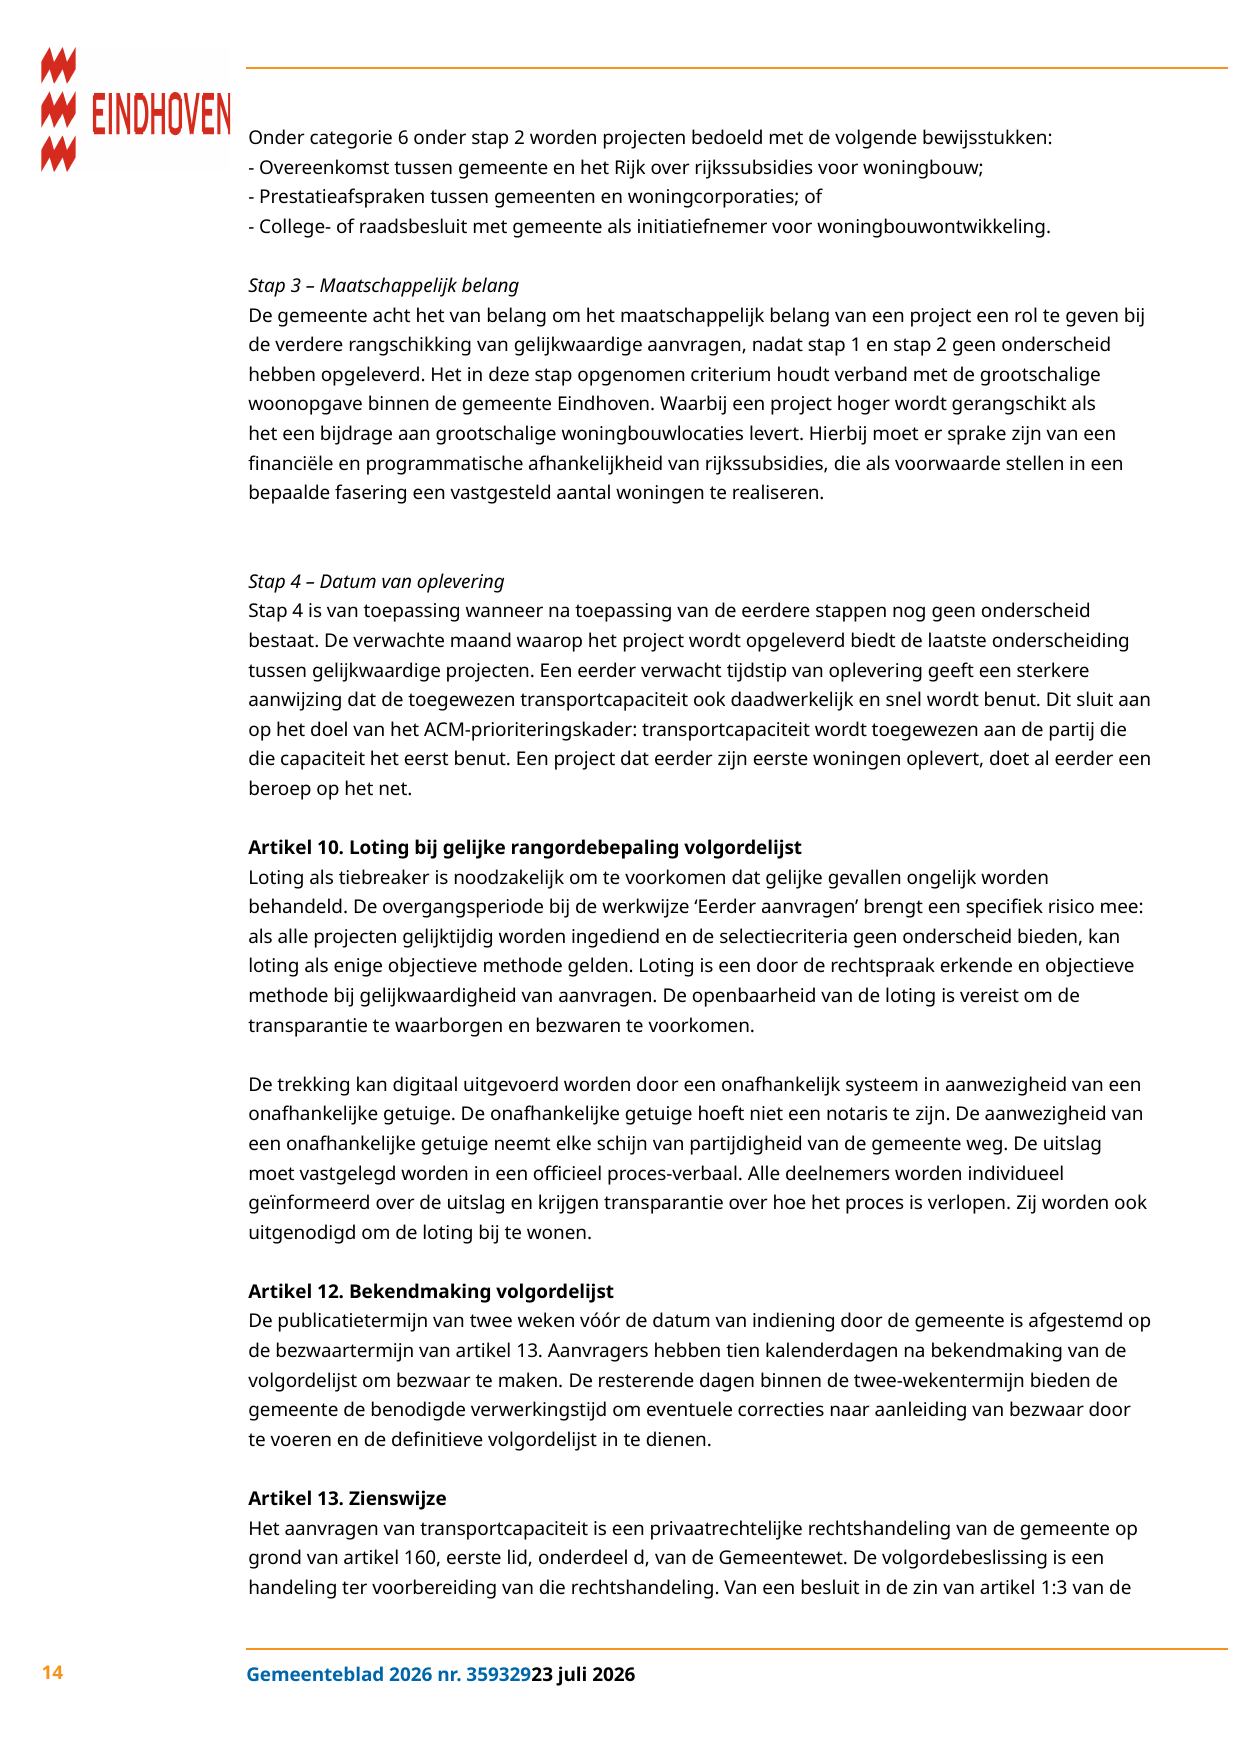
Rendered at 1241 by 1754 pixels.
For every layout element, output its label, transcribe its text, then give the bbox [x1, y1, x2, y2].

text - Overeenkomst tussen gemeente en het Rijk over rijkssubsidies voor woningbouw; [248, 154, 1152, 180]
text De gemeente acht het van belang om het maatschappelijk belang van een project een rol te geven bij de verdere rangschikking van gelijkwaardige aanvragen, nadat stap 1 en stap 2 geen onderscheid hebben opgeleverd. Het in deze stap opgenomen criterium houdt verband met de grootschalige woonopgave binnen de gemeente Eindhoven. Waarbij een project hoger wordt gerangschikt als het een bijdrage aan grootschalige woningbouwlocaties levert. Hierbij moet er sprake zijn van een financiële en programmatische afhankelijkheid van rijkssubsidies, die als voorwaarde stellen in een bepaalde fasering een vastgesteld aantal woningen te realiseren. [248, 302, 1152, 505]
text Stap 4 – Datum van oplevering [248, 568, 1152, 594]
text De trekking kan digitaal uitgevoerd worden door een onafhankelijk systeem in aanwezigheid van een onafhankelijke getuige. De onafhankelijke getuige hoeft niet een notaris te zijn. De aanwezigheid van een onafhankelijke getuige neemt elke schijn van partijdigheid van de gemeente weg. De uitslag moet vastgelegd worden in een officieel proces-verbaal. Alle deelnemers worden individueel geïnformeerd over de uitslag en krijgen transparantie over hoe het proces is verlopen. Zij worden ook uitgenodigd om de loting bij te wonen. [248, 1071, 1152, 1245]
text - Prestatieafspraken tussen gemeenten en woningcorporaties; of [248, 183, 1152, 209]
text Loting als tiebreaker is noodzakelijk om te voorkomen dat gelijke gevallen ongelijk worden behandeld. De overgangsperiode bij de werkwijze ‘Eerder aanvragen’ brengt een specifiek risico mee: als alle projecten gelijktijdig worden ingediend en de selectiecriteria geen onderscheid bieden, kan loting als enige objectieve methode gelden. Loting is een door de rechtspraak erkende en objectieve methode bij gelijkwaardigheid van aanvragen. De openbaarheid van de loting is vereist om de transparantie te waarborgen en bezwaren te voorkomen. [248, 864, 1152, 1038]
text Stap 4 is van toepassing wanneer na toepassing van de eerdere stappen nog geen onderscheid bestaat. De verwachte maand waarop het project wordt opgeleverd biedt de laatste onderscheiding tussen gelijkwaardige projecten. Een eerder verwacht tijdstip van oplevering geeft een sterkere aanwijzing dat de toegewezen transportcapaciteit ook daadwerkelijk en snel wordt benut. Dit sluit aan op het doel van het ACM-prioriteringskader: transportcapaciteit wordt toegewezen aan de partij die die capaciteit het eerst benut. Een project dat eerder zijn eerste woningen oplevert, doet al eerder een beroep op het net. [248, 598, 1152, 801]
text Artikel 13. Zienswijze [248, 1485, 1152, 1511]
text Artikel 10. Loting bij gelijke rangordebepaling volgordelijst [248, 834, 1152, 860]
text De publicatietermijn van twee weken vóór de datum van indiening door de gemeente is afgestemd op de bezwaartermijn van artikel 13. Aanvragers hebben tien kalenderdagen na bekendmaking van de volgordelijst om bezwaar te maken. De resterende dagen binnen de twee-wekentermijn bieden de gemeente de benodigde verwerkingstijd om eventuele correcties naar aanleiding van bezwaar door te voeren en de definitieve volgordelijst in te dienen. [248, 1308, 1152, 1452]
picture [41, 47, 231, 172]
text Onder categorie 6 onder stap 2 worden projecten bedoeld met de volgende bewijsstukken: [248, 124, 1152, 150]
text - College- of raadsbesluit met gemeente als initiatiefnemer voor woningbouwontwikkeling. [248, 213, 1152, 239]
text Stap 3 – Maatschappelijk belang [248, 272, 1152, 298]
text Artikel 12. Bekendmaking volgordelijst [248, 1278, 1152, 1304]
text Het aanvragen van transportcapaciteit is een privaatrechtelijke rechtshandeling van de gemeente op grond van artikel 160, eerste lid, onderdeel d, van de Gemeentewet. De volgordebeslissing is een handeling ter voorbereiding van die rechtshandeling. Van een besluit in de zin van artikel 1:3 van de [248, 1515, 1152, 1600]
